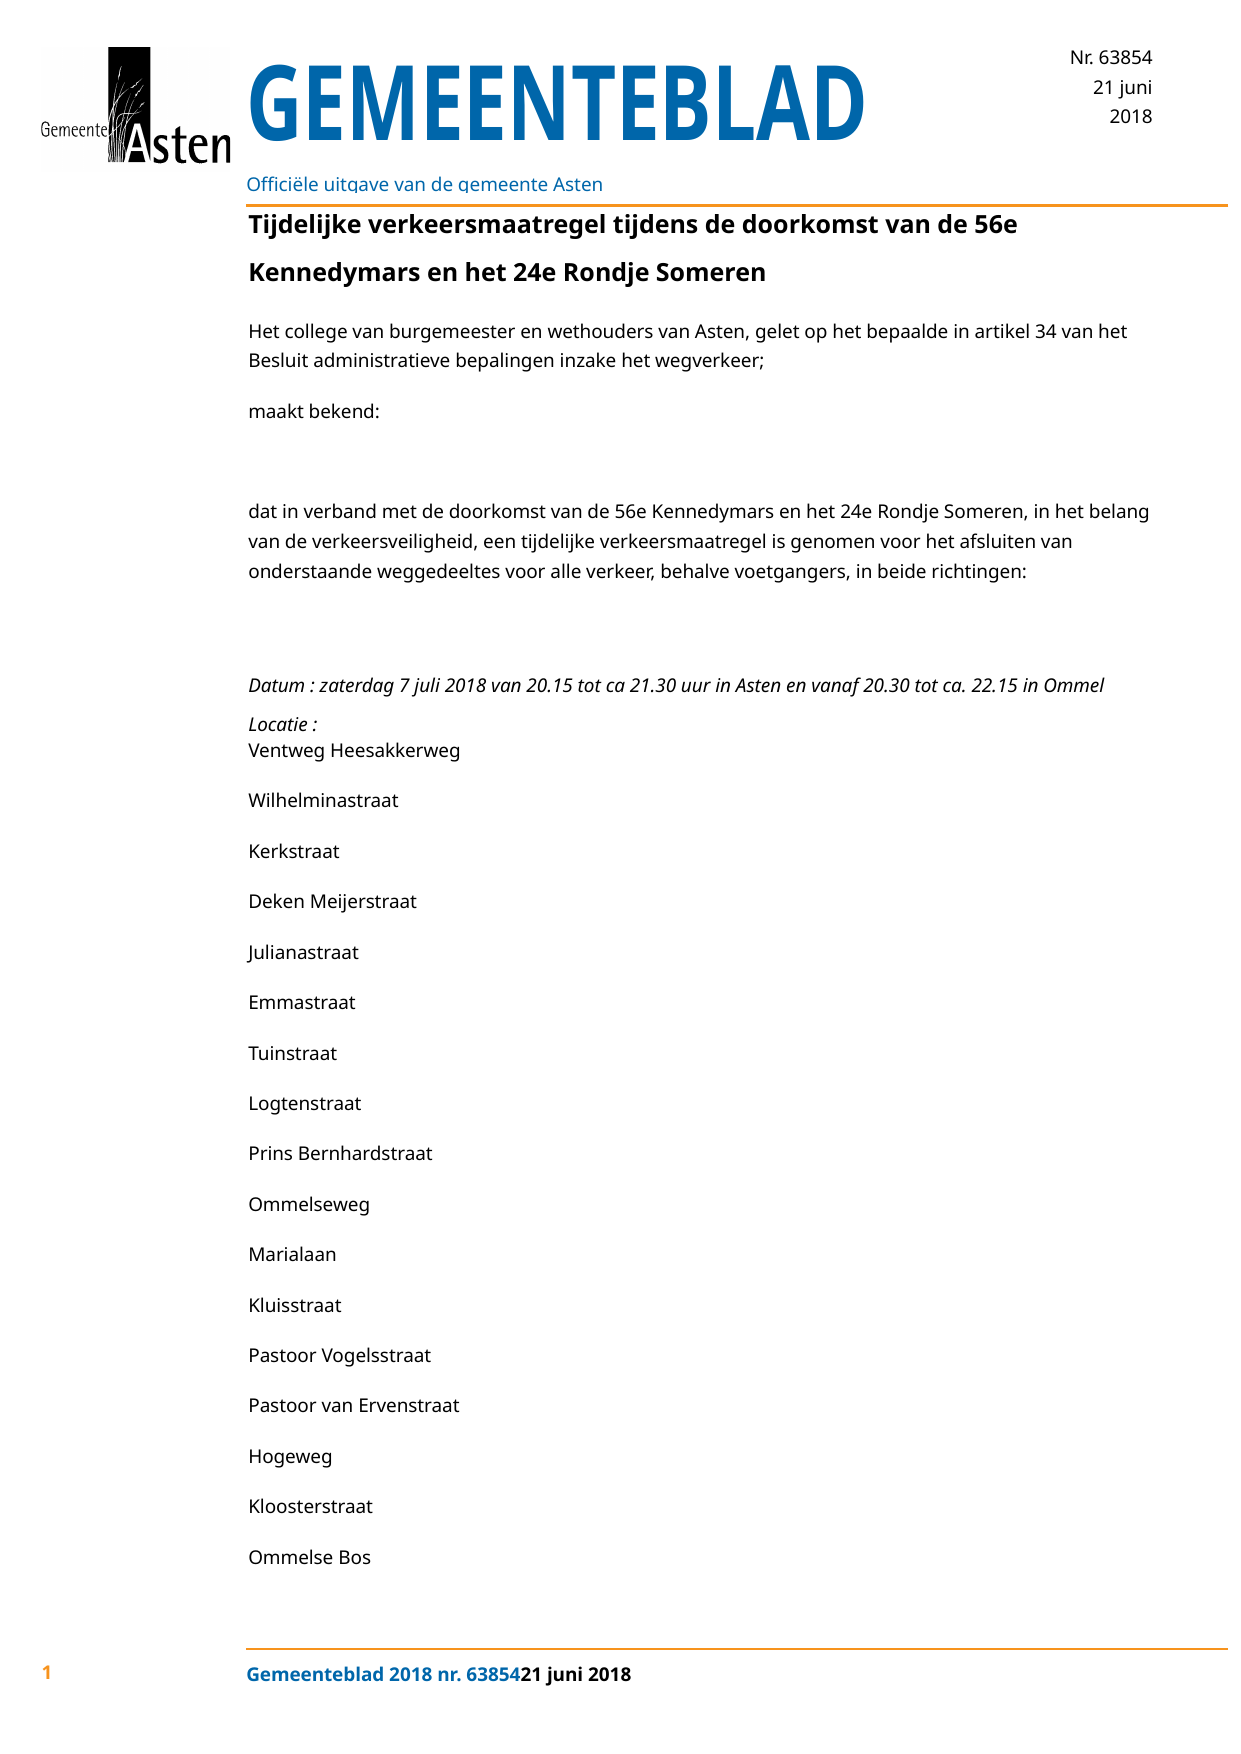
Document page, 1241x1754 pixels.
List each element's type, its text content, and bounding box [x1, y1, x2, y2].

text Pastoor van Ervenstraat [248, 1393, 1152, 1418]
text Prins Bernhardstraat [248, 1141, 1152, 1166]
text Ommelseweg [248, 1191, 1152, 1217]
text maakt bekend: [248, 398, 1152, 424]
text Tuinstraat [248, 1040, 1152, 1066]
text Logtenstraat [248, 1090, 1152, 1116]
text Julianastraat [248, 939, 1152, 965]
text Wilhelminastraat [248, 788, 1152, 813]
text Emmastraat [248, 989, 1152, 1015]
text Kloosterstraat [248, 1493, 1152, 1519]
text dat in verband met de doorkomst van de 56e Kennedymars en het 24e Rondje Someren, in het belang van de verkeersveiligheid, een tijdelijke verkeersmaatregel is genomen voor het afsluiten van onderstaande weggedeeltes voor alle verkeer, behalve voetgangers, in beide richtingen: [248, 499, 1152, 584]
picture [41, 47, 231, 172]
text Het college van burgemeester en wethouders van Asten, gelet op het bepaalde in artikel 34 van het Besluit administratieve bepalingen inzake het wegverkeer; [248, 318, 1152, 373]
text Kerkstraat [248, 838, 1152, 864]
text Datum : zaterdag 7 juli 2018 van 20.15 tot ca 21.30 uur in Asten en vanaf 20.30 tot ca. 22.15 in Ommel [248, 672, 1152, 698]
text Ventweg Heesakkerweg [248, 737, 1152, 763]
text Marialaan [248, 1241, 1152, 1267]
text Kluisstraat [248, 1292, 1152, 1318]
text Pastoor Vogelsstraat [248, 1342, 1152, 1368]
text Ommelse Bos [248, 1544, 1152, 1570]
text Deken Meijerstraat [248, 888, 1152, 914]
text Locatie : [248, 712, 1152, 737]
text Hogeweg [248, 1443, 1152, 1469]
text Tijdelijke verkeersmaatregel tijdens de doorkomst van de 56e Kennedymars en het 24e Rondje Someren [248, 207, 1152, 288]
